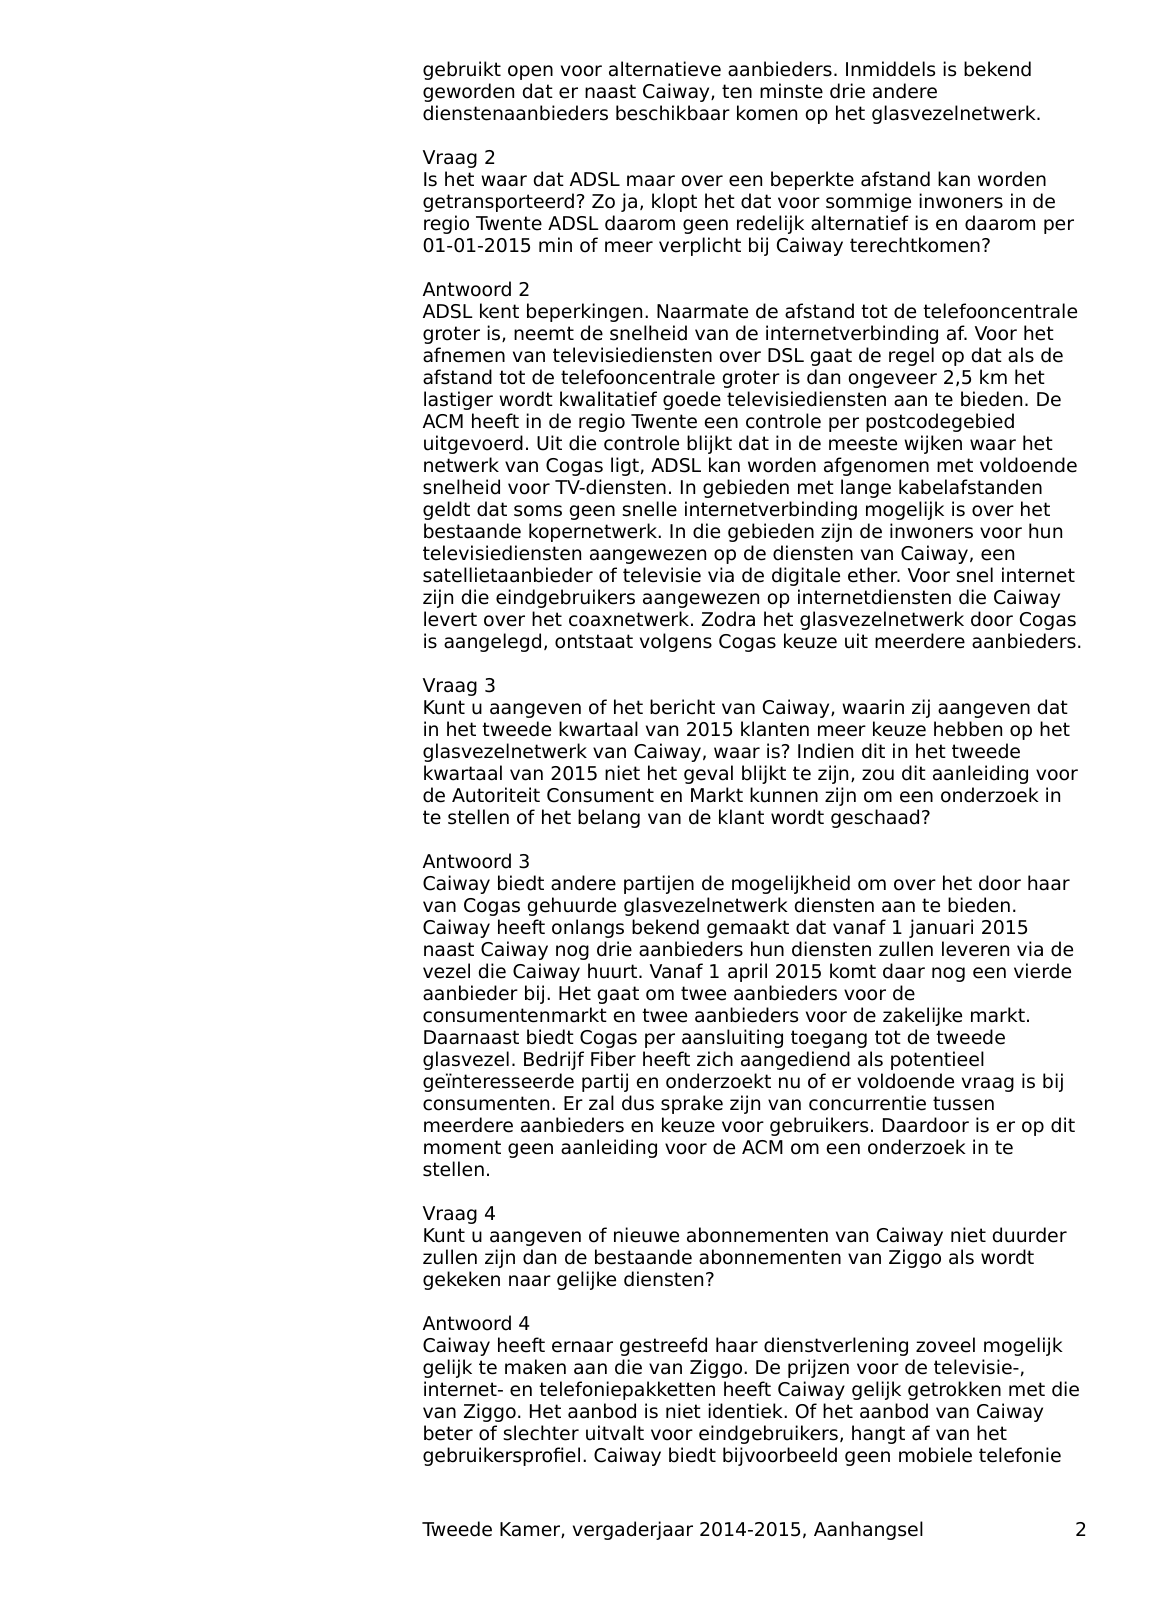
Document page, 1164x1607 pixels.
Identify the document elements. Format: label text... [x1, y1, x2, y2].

text Vraag 3 [422, 675, 1087, 697]
text Is het waar dat ADSL maar over een beperkte afstand kan worden getransporteerd? Zo ja, klopt het dat voor sommige inwoners in de regio Twente ADSL daarom geen redelijk alternatief is en daarom per 01-01-2015 min of meer verplicht bij Caiway terechtkomen? [422, 169, 1087, 257]
text Antwoord 3 [422, 851, 1087, 873]
text Vraag 4 [422, 1203, 1087, 1225]
text Antwoord 2 [422, 279, 1087, 301]
text Antwoord 4 [422, 1313, 1087, 1335]
text Caiway heeft ernaar gestreefd haar dienstverlening zoveel mogelijk gelijk te maken aan die van Ziggo. De prijzen voor de televisie-, internet- en telefoniepakketten heeft Caiway gelijk getrokken met die van Ziggo. Het aanbod is niet identiek. Of het aanbod van Caiway beter of slechter uitvalt voor eindgebruikers, hangt af van het gebruikersprofiel. Caiway biedt bijvoorbeeld geen mobiele telefonie [422, 1335, 1087, 1467]
text Kunt u aangeven of nieuwe abonnementen van Caiway niet duurder zullen zijn dan de bestaande abonnementen van Ziggo als wordt gekeken naar gelijke diensten? [422, 1225, 1087, 1291]
text ADSL kent beperkingen. Naarmate de afstand tot de telefooncentrale groter is, neemt de snelheid van de internetverbinding af. Voor het afnemen van televisiediensten over DSL gaat de regel op dat als de afstand tot de telefooncentrale groter is dan ongeveer 2,5 km het lastiger wordt kwalitatief goede televisiediensten aan te bieden. De ACM heeft in de regio Twente een controle per postcodegebied uitgevoerd. Uit die controle blijkt dat in de meeste wijken waar het netwerk van Cogas ligt, ADSL kan worden afgenomen met voldoende snelheid voor TV-diensten. In gebieden met lange kabelafstanden geldt dat soms geen snelle internetverbinding mogelijk is over het bestaande kopernetwerk. In die gebieden zijn de inwoners voor hun televisiediensten aangewezen op de diensten van Caiway, een satellietaanbieder of televisie via de digitale ether. Voor snel internet zijn die eindgebruikers aangewezen op internetdiensten die Caiway levert over het coaxnetwerk. Zodra het glasvezelnetwerk door Cogas is aangelegd, ontstaat volgens Cogas keuze uit meerdere aanbieders. [422, 301, 1087, 653]
text Kunt u aangeven of het bericht van Caiway, waarin zij aangeven dat in het tweede kwartaal van 2015 klanten meer keuze hebben op het glasvezelnetwerk van Caiway, waar is? Indien dit in het tweede kwartaal van 2015 niet het geval blijkt te zijn, zou dit aanleiding voor de Autoriteit Consument en Markt kunnen zijn om een onderzoek in te stellen of het belang van de klant wordt geschaad? [422, 697, 1087, 829]
text gebruikt open voor alternatieve aanbieders. Inmiddels is bekend geworden dat er naast Caiway, ten minste drie andere dienstenaanbieders beschikbaar komen op het glasvezelnetwerk. [422, 59, 1087, 125]
text Caiway biedt andere partijen de mogelijkheid om over het door haar van Cogas gehuurde glasvezelnetwerk diensten aan te bieden. Caiway heeft onlangs bekend gemaakt dat vanaf 1 januari 2015 naast Caiway nog drie aanbieders hun diensten zullen leveren via de vezel die Caiway huurt. Vanaf 1 april 2015 komt daar nog een vierde aanbieder bij. Het gaat om twee aanbieders voor de consumentenmarkt en twee aanbieders voor de zakelijke markt. Daarnaast biedt Cogas per aansluiting toegang tot de tweede glasvezel. Bedrijf Fiber heeft zich aangediend als potentieel geïnteresseerde partij en onderzoekt nu of er voldoende vraag is bij consumenten. Er zal dus sprake zijn van concurrentie tussen meerdere aanbieders en keuze voor gebruikers. Daardoor is er op dit moment geen aanleiding voor de ACM om een onderzoek in te stellen. [422, 873, 1087, 1181]
text Vraag 2 [422, 147, 1087, 169]
